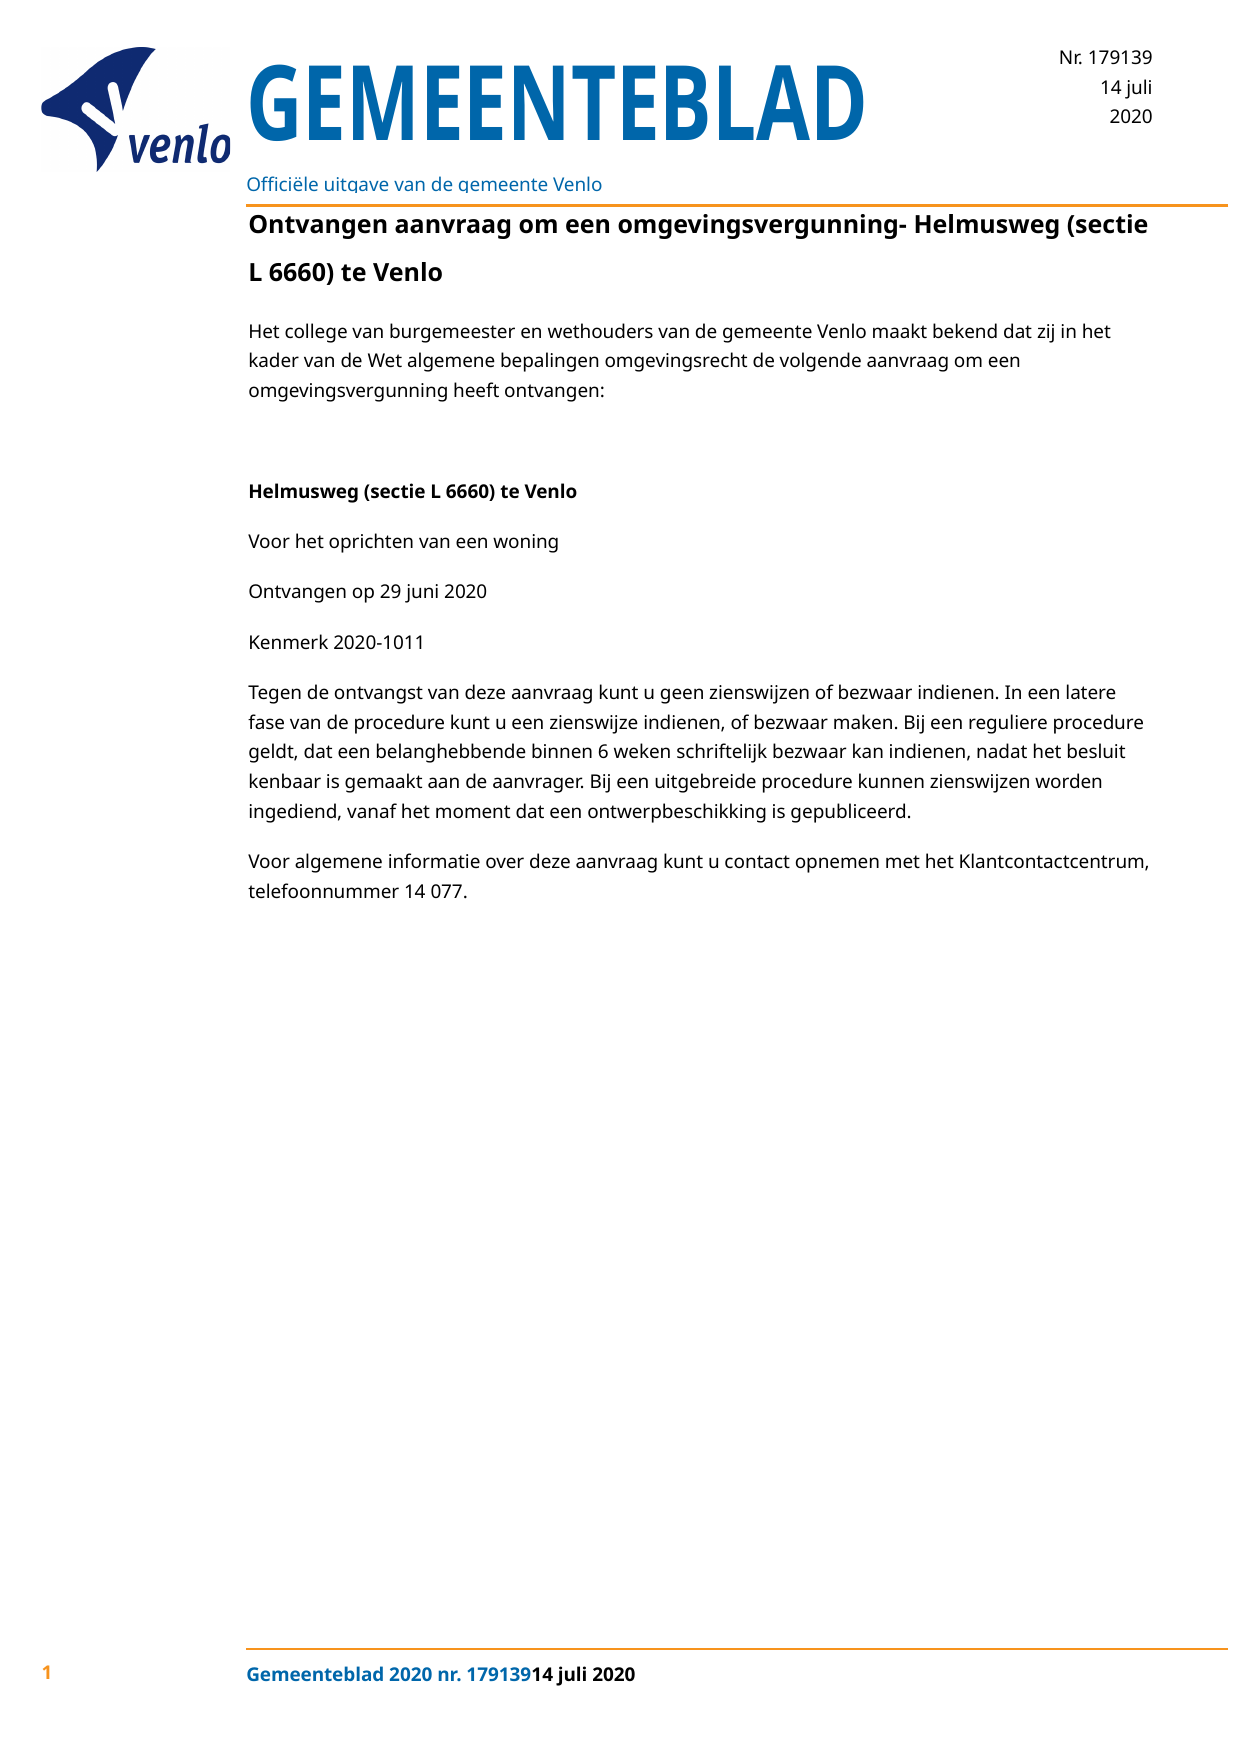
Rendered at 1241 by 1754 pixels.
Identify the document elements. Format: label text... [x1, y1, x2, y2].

text Helmusweg (sectie L 6660) te Venlo [248, 478, 1152, 504]
text Ontvangen op 29 juni 2020 [248, 579, 1152, 604]
text Ontvangen aanvraag om een omgevingsvergunning- Helmusweg (sectie L 6660) te Venlo [248, 207, 1152, 288]
picture [41, 47, 231, 172]
text Voor algemene informatie over deze aanvraag kunt u contact opnemen met het Klantcontactcentrum, telefoonnummer 14 077. [248, 848, 1152, 904]
text Tegen de ontvangst van deze aanvraag kunt u geen zienswijzen of bezwaar indienen. In een latere fase van de procedure kunt u een zienswijze indienen, of bezwaar maken. Bij een reguliere procedure geldt, dat een belanghebbende binnen 6 weken schriftelijk bezwaar kan indienen, nadat het besluit kenbaar is gemaakt aan de aanvrager. Bij een uitgebreide procedure kunnen zienswijzen worden ingediend, vanaf het moment dat een ontwerpbeschikking is gepubliceerd. [248, 679, 1152, 824]
text Kenmerk 2020-1011 [248, 629, 1152, 655]
text Voor het oprichten van een woning [248, 528, 1152, 554]
text Het college van burgemeester en wethouders van de gemeente Venlo maakt bekend dat zij in het kader van de Wet algemene bepalingen omgevingsrecht de volgende aanvraag om een omgevingsvergunning heeft ontvangen: [248, 318, 1152, 403]
